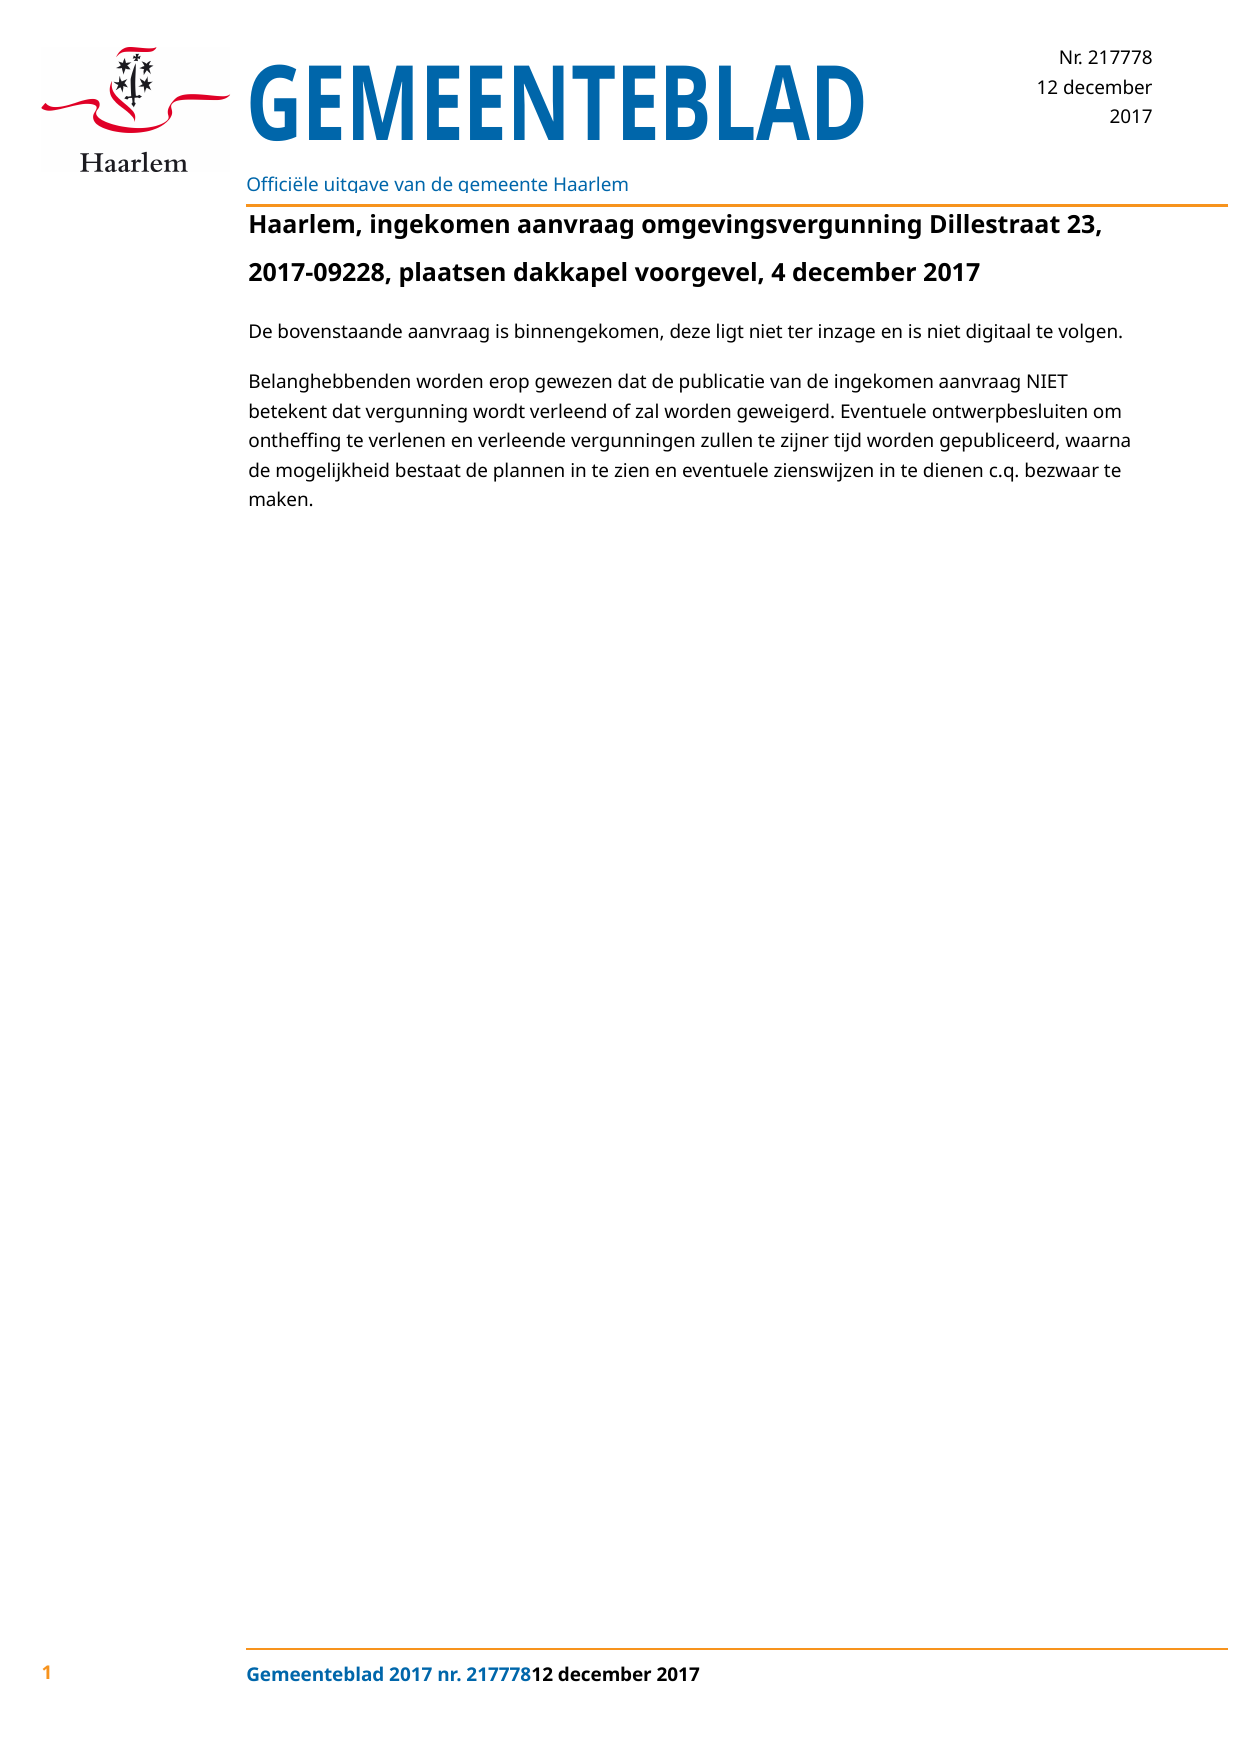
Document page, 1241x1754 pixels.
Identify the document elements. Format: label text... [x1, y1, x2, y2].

picture [41, 47, 231, 172]
text Belanghebbenden worden erop gewezen dat de publicatie van de ingekomen aanvraag NIET betekent dat vergunning wordt verleend of zal worden geweigerd. Eventuele ontwerpbesluiten om ontheffing te verlenen en verleende vergunningen zullen te zijner tijd worden gepubliceerd, waarna de mogelijkheid bestaat de plannen in te zien en eventuele zienswijzen in te dienen c.q. bezwaar te maken. [248, 368, 1152, 512]
text De bovenstaande aanvraag is binnengekomen, deze ligt niet ter inzage en is niet digitaal te volgen. [248, 318, 1152, 344]
text Haarlem, ingekomen aanvraag omgevingsvergunning Dillestraat 23, 2017-09228, plaatsen dakkapel voorgevel, 4 december 2017 [248, 207, 1152, 288]
